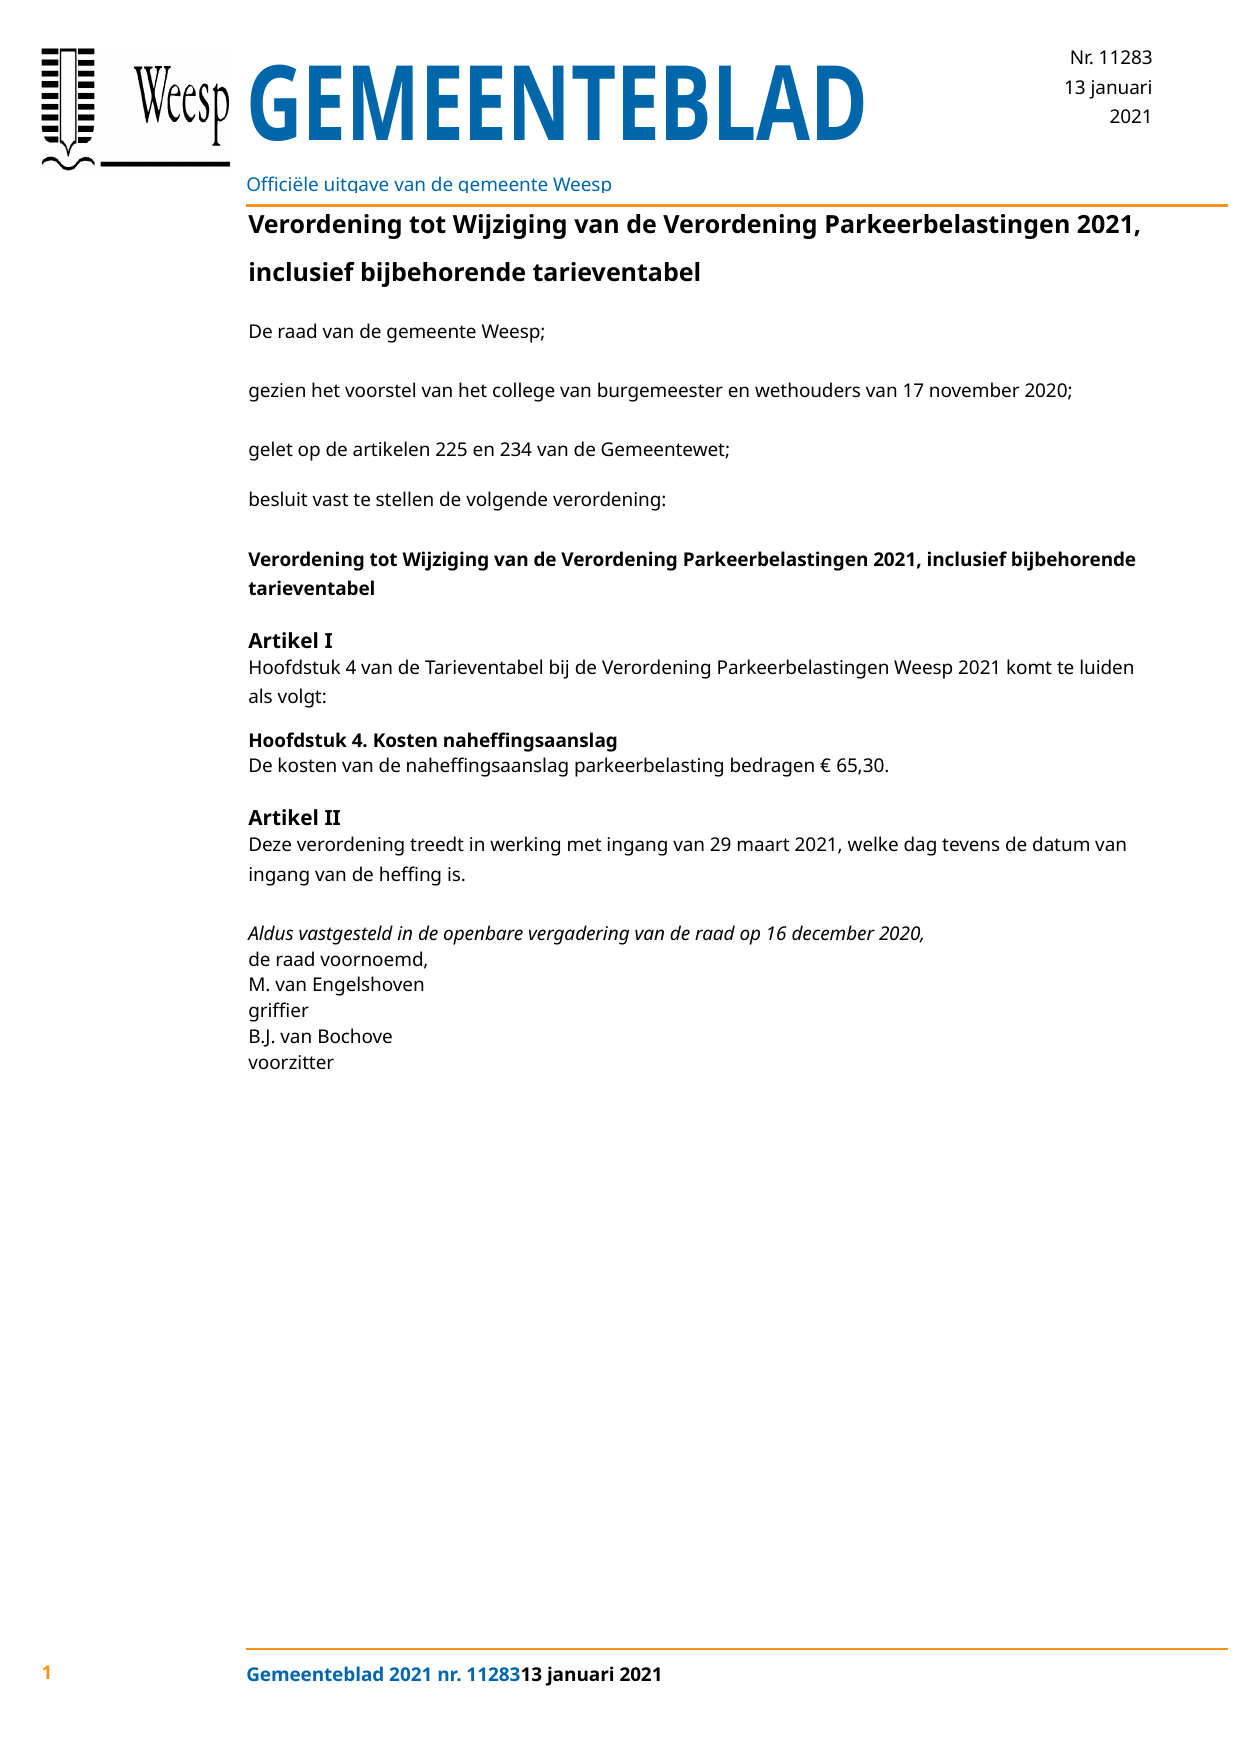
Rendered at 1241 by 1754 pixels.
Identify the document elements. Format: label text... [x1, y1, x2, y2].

text M. van Engelshoven [248, 972, 1152, 997]
text Hoofdstuk 4 van de Tarieventabel bij de Verordening Parkeerbelastingen Weesp 2021 komt te luiden als volgt: [248, 654, 1152, 709]
text voorzitter [248, 1049, 1152, 1074]
text B.J. van Bochove [248, 1023, 1152, 1049]
text Artikel II [248, 803, 1152, 831]
text Artikel I [248, 626, 1152, 654]
text gelet op de artikelen 225 en 234 van de Gemeentewet; [248, 436, 1152, 462]
text De raad van de gemeente Weesp; [248, 318, 1152, 344]
text De kosten van de naheffingsaanslag parkeerbelasting bedragen € 65,30. [248, 753, 1152, 778]
text Deze verordening treedt in werking met ingang van 29 maart 2021, welke dag tevens de datum van ingang van de heffing is. [248, 831, 1152, 887]
text Hoofdstuk 4. Kosten naheffingsaanslag [248, 727, 1152, 753]
text de raad voornoemd, [248, 946, 1152, 972]
text Verordening tot Wijziging van de Verordening Parkeerbelastingen 2021, inclusief bijbehorende tarieventabel [248, 207, 1152, 288]
picture [41, 47, 231, 172]
text gezien het voorstel van het college van burgemeester en wethouders van 17 november 2020; [248, 377, 1152, 403]
text Aldus vastgesteld in de openbare vergadering van de raad op 16 december 2020, [248, 920, 1152, 946]
text Verordening tot Wijziging van de Verordening Parkeerbelastingen 2021, inclusief bijbehorende tarieventabel [248, 546, 1152, 601]
text besluit vast te stellen de volgende verordening: [248, 487, 1152, 512]
text griffier [248, 997, 1152, 1023]
